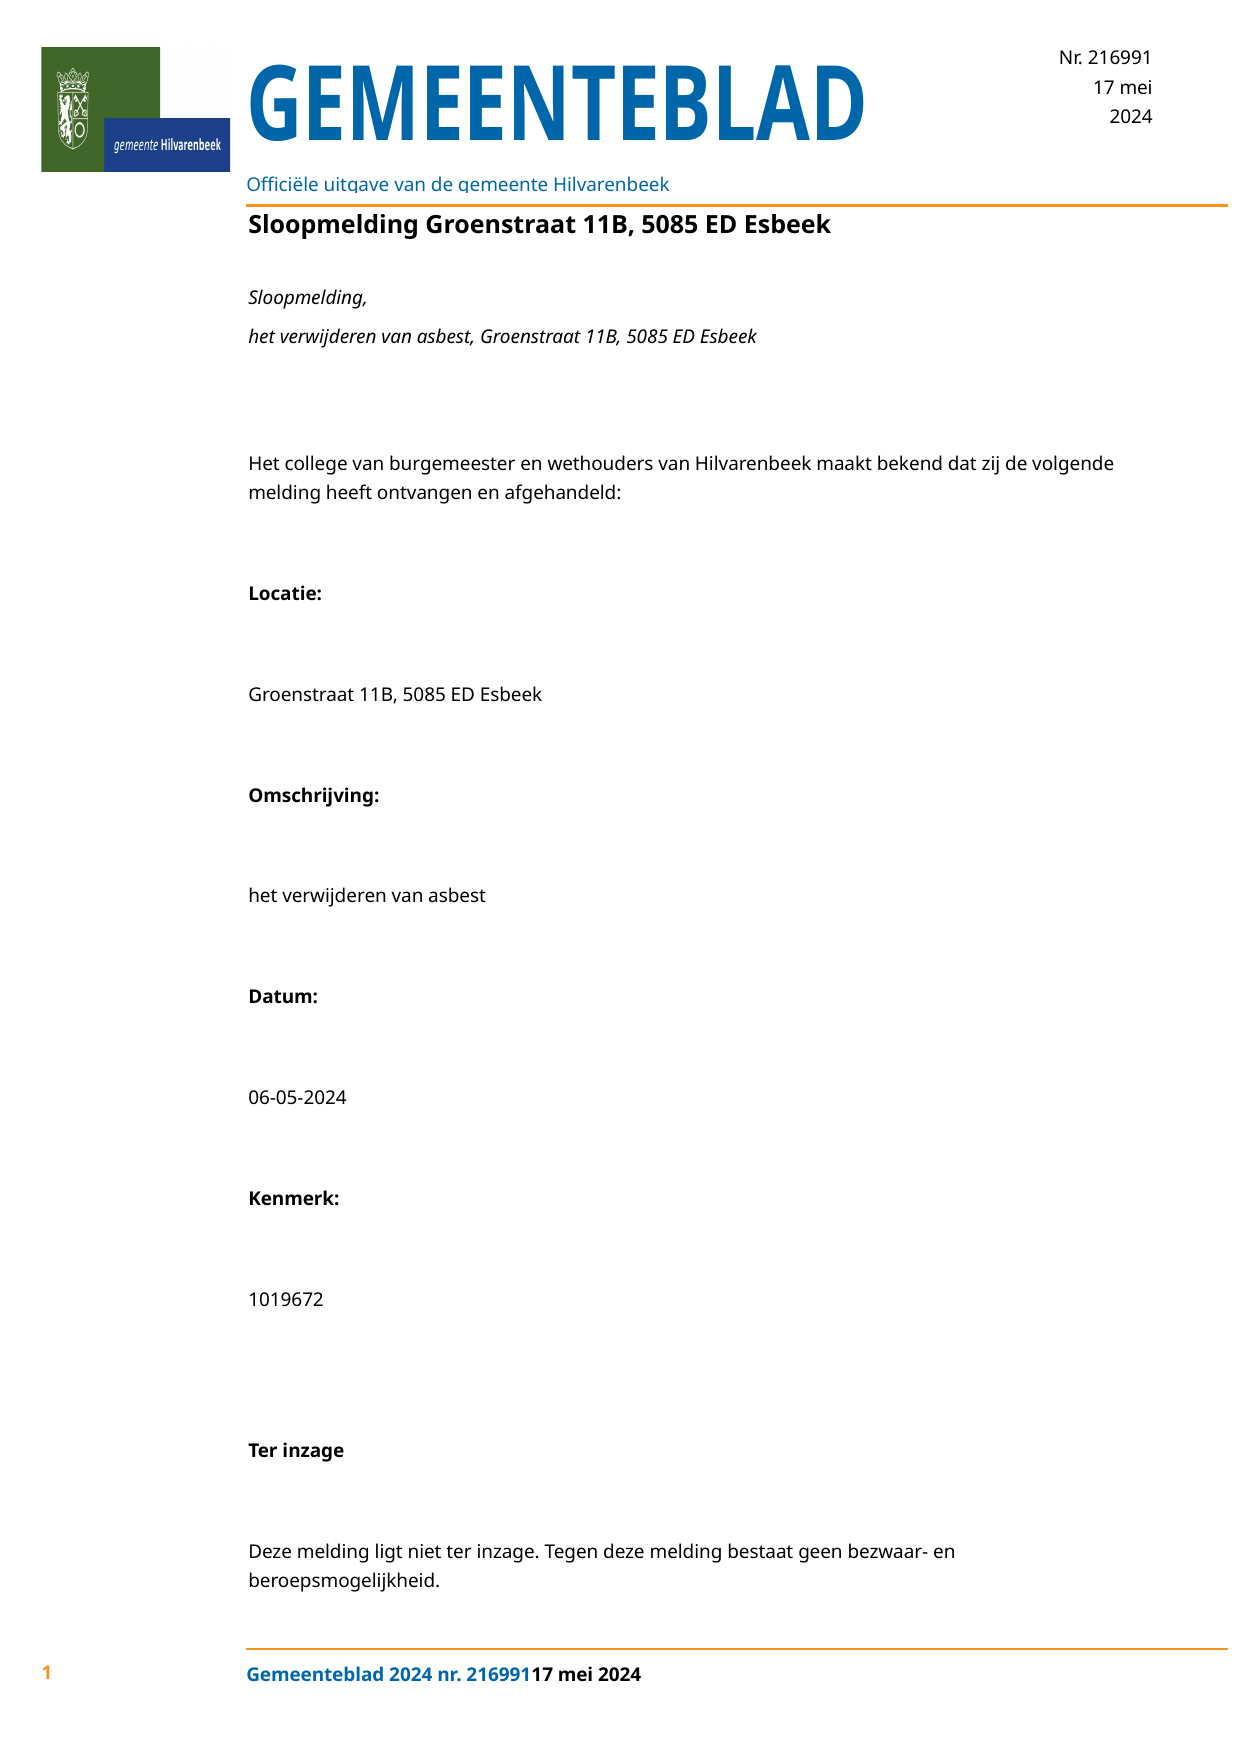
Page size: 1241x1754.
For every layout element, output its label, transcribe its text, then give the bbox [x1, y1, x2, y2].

text het verwijderen van asbest [248, 883, 1152, 908]
text Sloopmelding Groenstraat 11B, 5085 ED Esbeek [248, 207, 1152, 241]
text 1019672 [248, 1286, 1152, 1312]
text Kenmerk: [248, 1185, 1152, 1211]
text Deze melding ligt niet ter inzage. Tegen deze melding bestaat geen bezwaar- en beroepsmogelijkheid. [248, 1538, 1152, 1593]
picture [41, 47, 231, 172]
text Omschrijving: [248, 782, 1152, 807]
text Locatie: [248, 580, 1152, 606]
text Het college van burgemeester en wethouders van Hilvarenbeek maakt bekend dat zij de volgende melding heeft ontvangen en afgehandeld: [248, 450, 1152, 505]
text Ter inzage [248, 1437, 1152, 1463]
text Sloopmelding, [248, 284, 1152, 309]
text Groenstraat 11B, 5085 ED Esbeek [248, 681, 1152, 707]
text Datum: [248, 983, 1152, 1009]
text het verwijderen van asbest, Groenstraat 11B, 5085 ED Esbeek [248, 323, 1152, 349]
text 06-05-2024 [248, 1084, 1152, 1110]
